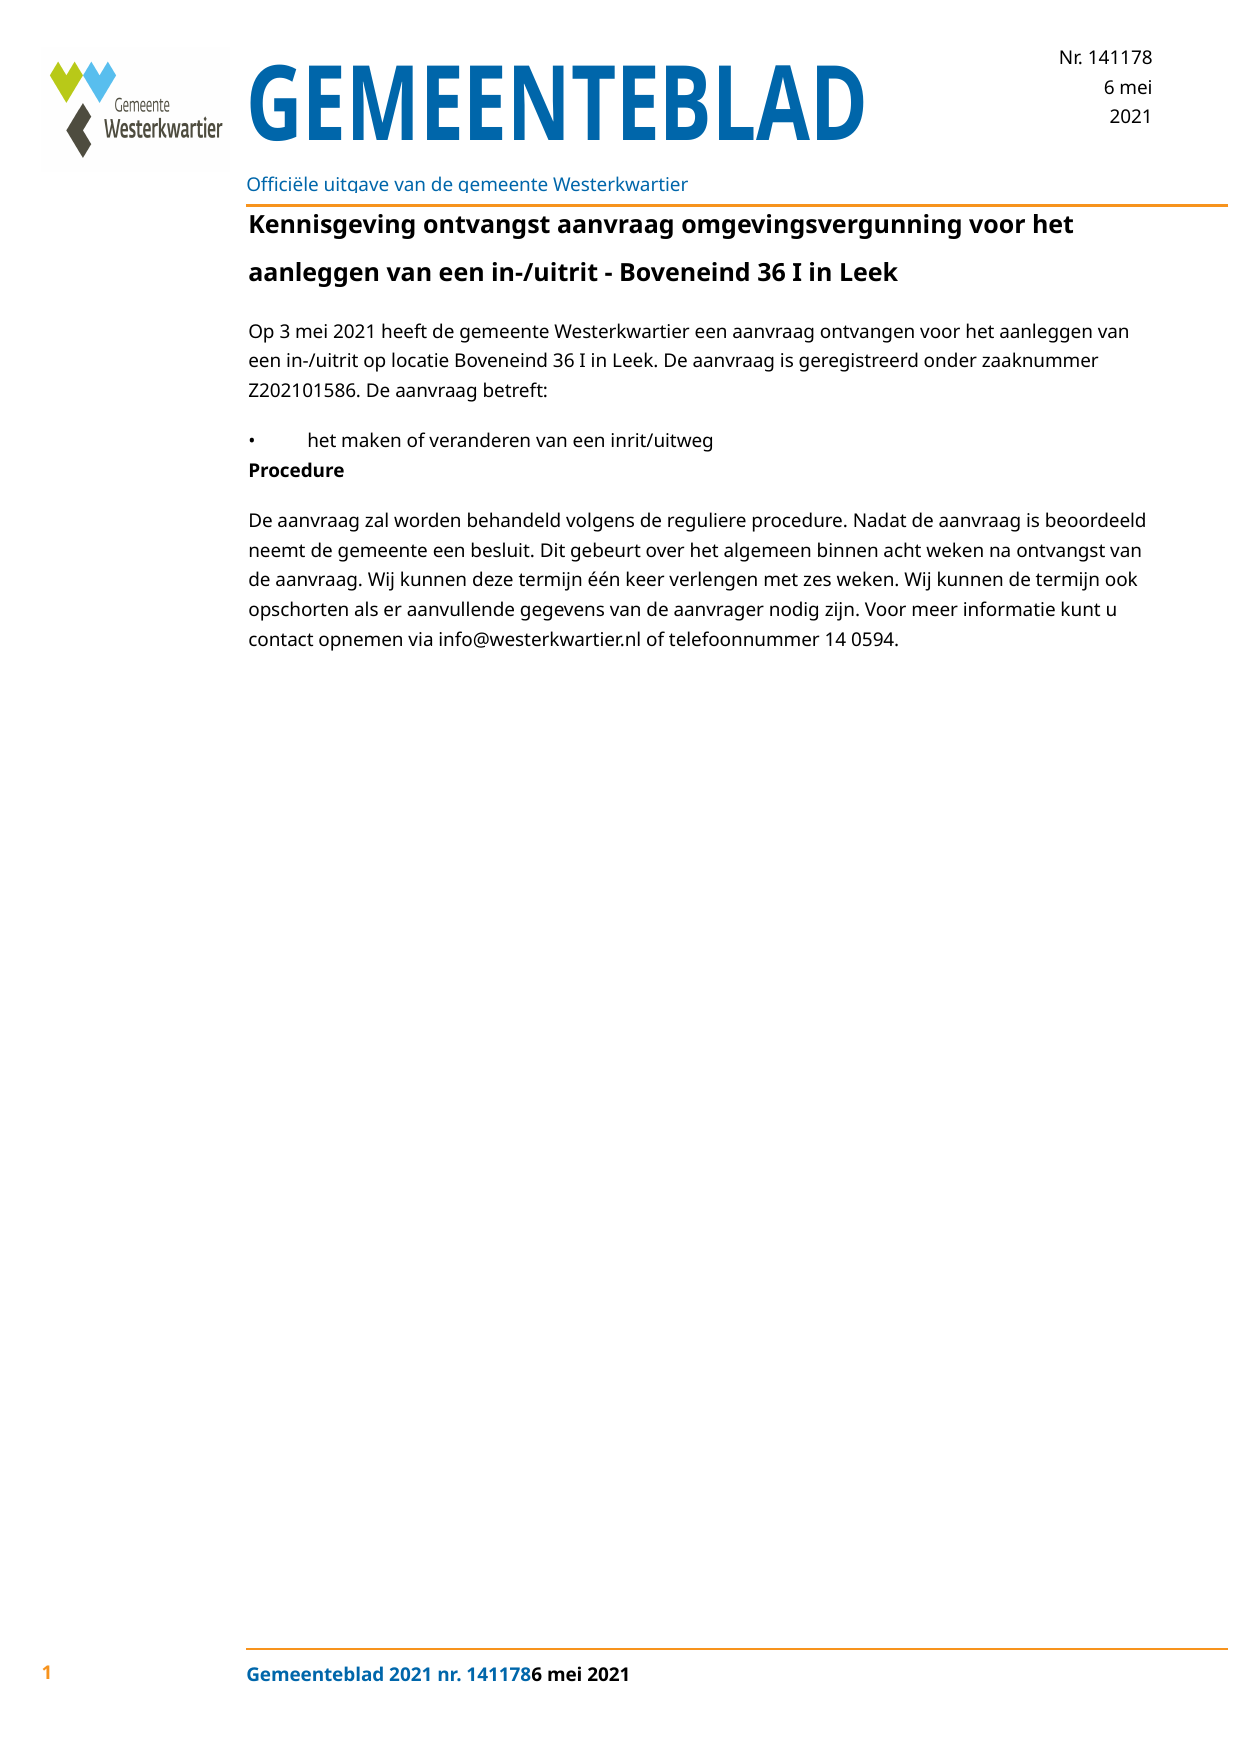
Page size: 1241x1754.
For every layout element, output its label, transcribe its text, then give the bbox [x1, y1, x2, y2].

list het maken of veranderen van een inrit/uitweg [248, 427, 1152, 453]
picture [41, 47, 231, 172]
text De aanvraag zal worden behandeld volgens de reguliere procedure. Nadat de aanvraag is beoordeeld neemt de gemeente een besluit. Dit gebeurt over het algemeen binnen acht weken na ontvangst van de aanvraag. Wij kunnen deze termijn één keer verlengen met zes weken. Wij kunnen de termijn ook opschorten als er aanvullende gegevens van de aanvrager nodig zijn. Voor meer informatie kunt u contact opnemen via info@westerkwartier.nl of telefoonnummer 14 0594. [248, 507, 1152, 652]
text Op 3 mei 2021 heeft de gemeente Westerkwartier een aanvraag ontvangen voor het aanleggen van een in-/uitrit op locatie Boveneind 36 I in Leek. De aanvraag is geregistreerd onder zaaknummer Z202101586. De aanvraag betreft: [248, 318, 1152, 403]
text Kennisgeving ontvangst aanvraag omgevingsvergunning voor het aanleggen van een in-/uitrit - Boveneind 36 I in Leek [248, 207, 1152, 288]
text Procedure [248, 457, 1152, 483]
